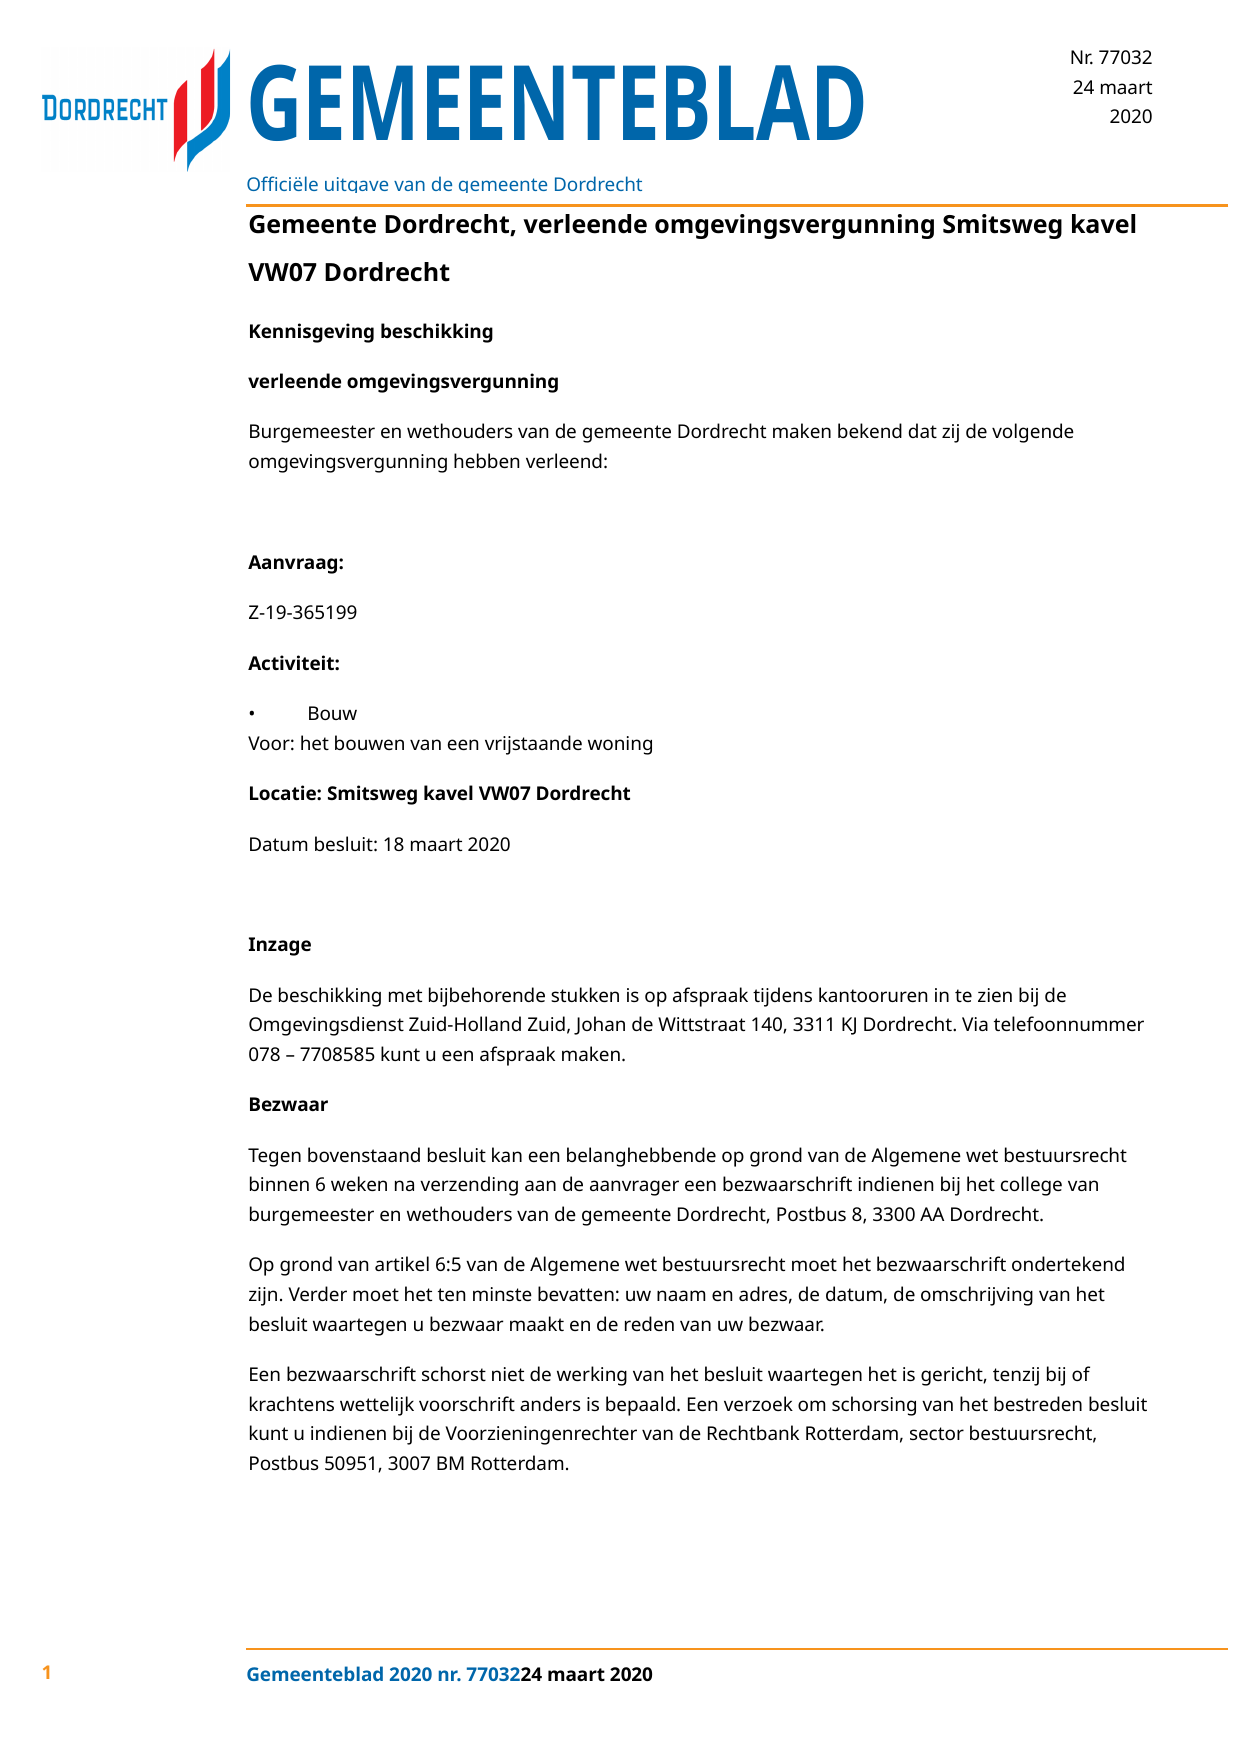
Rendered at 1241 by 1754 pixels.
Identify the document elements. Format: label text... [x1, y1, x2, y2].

text De beschikking met bijbehorende stukken is op afspraak tijdens kantooruren in te zien bij de Omgevingsdienst Zuid-Holland Zuid, Johan de Wittstraat 140, 3311 KJ Dordrecht. Via telefoonnummer 078 – 7708585 kunt u een afspraak maken. [248, 982, 1152, 1067]
text Locatie: Smitsweg kavel VW07 Dordrecht [248, 780, 1152, 806]
text verleende omgevingsvergunning [248, 368, 1152, 394]
text Bezwaar [248, 1092, 1152, 1117]
text Z-19-365199 [248, 599, 1152, 625]
text Tegen bovenstaand besluit kan een belanghebbende op grond van de Algemene wet bestuursrecht binnen 6 weken na verzending aan de aanvrager een bezwaarschrift indienen bij het college van burgemeester en wethouders van de gemeente Dordrecht, Postbus 8, 3300 AA Dordrecht. [248, 1142, 1152, 1227]
text Een bezwaarschrift schorst niet de werking van het besluit waartegen het is gericht, tenzij bij of krachtens wettelijk voorschrift anders is bepaald. Een verzoek om schorsing van het bestreden besluit kunt u indienen bij de Voorzieningenrechter van de Rechtbank Rotterdam, sector bestuursrecht, Postbus 50951, 3007 BM Rotterdam. [248, 1361, 1152, 1476]
list Bouw [248, 700, 1152, 726]
text Activiteit: [248, 650, 1152, 676]
text Inzage [248, 932, 1152, 957]
text Voor: het bouwen van een vrijstaande woning [248, 730, 1152, 756]
text Datum besluit: 18 maart 2020 [248, 831, 1152, 857]
picture [41, 47, 231, 172]
text Aanvraag: [248, 549, 1152, 575]
text Gemeente Dordrecht, verleende omgevingsvergunning Smitsweg kavel VW07 Dordrecht [248, 207, 1152, 288]
text Op grond van artikel 6:5 van de Algemene wet bestuursrecht moet het bezwaarschrift ondertekend zijn. Verder moet het ten minste bevatten: uw naam en adres, de datum, de omschrijving van het besluit waartegen u bezwaar maakt en de reden van uw bezwaar. [248, 1252, 1152, 1337]
text Burgemeester en wethouders van de gemeente Dordrecht maken bekend dat zij de volgende omgevingsvergunning hebben verleend: [248, 419, 1152, 474]
text Kennisgeving beschikking [248, 318, 1152, 344]
